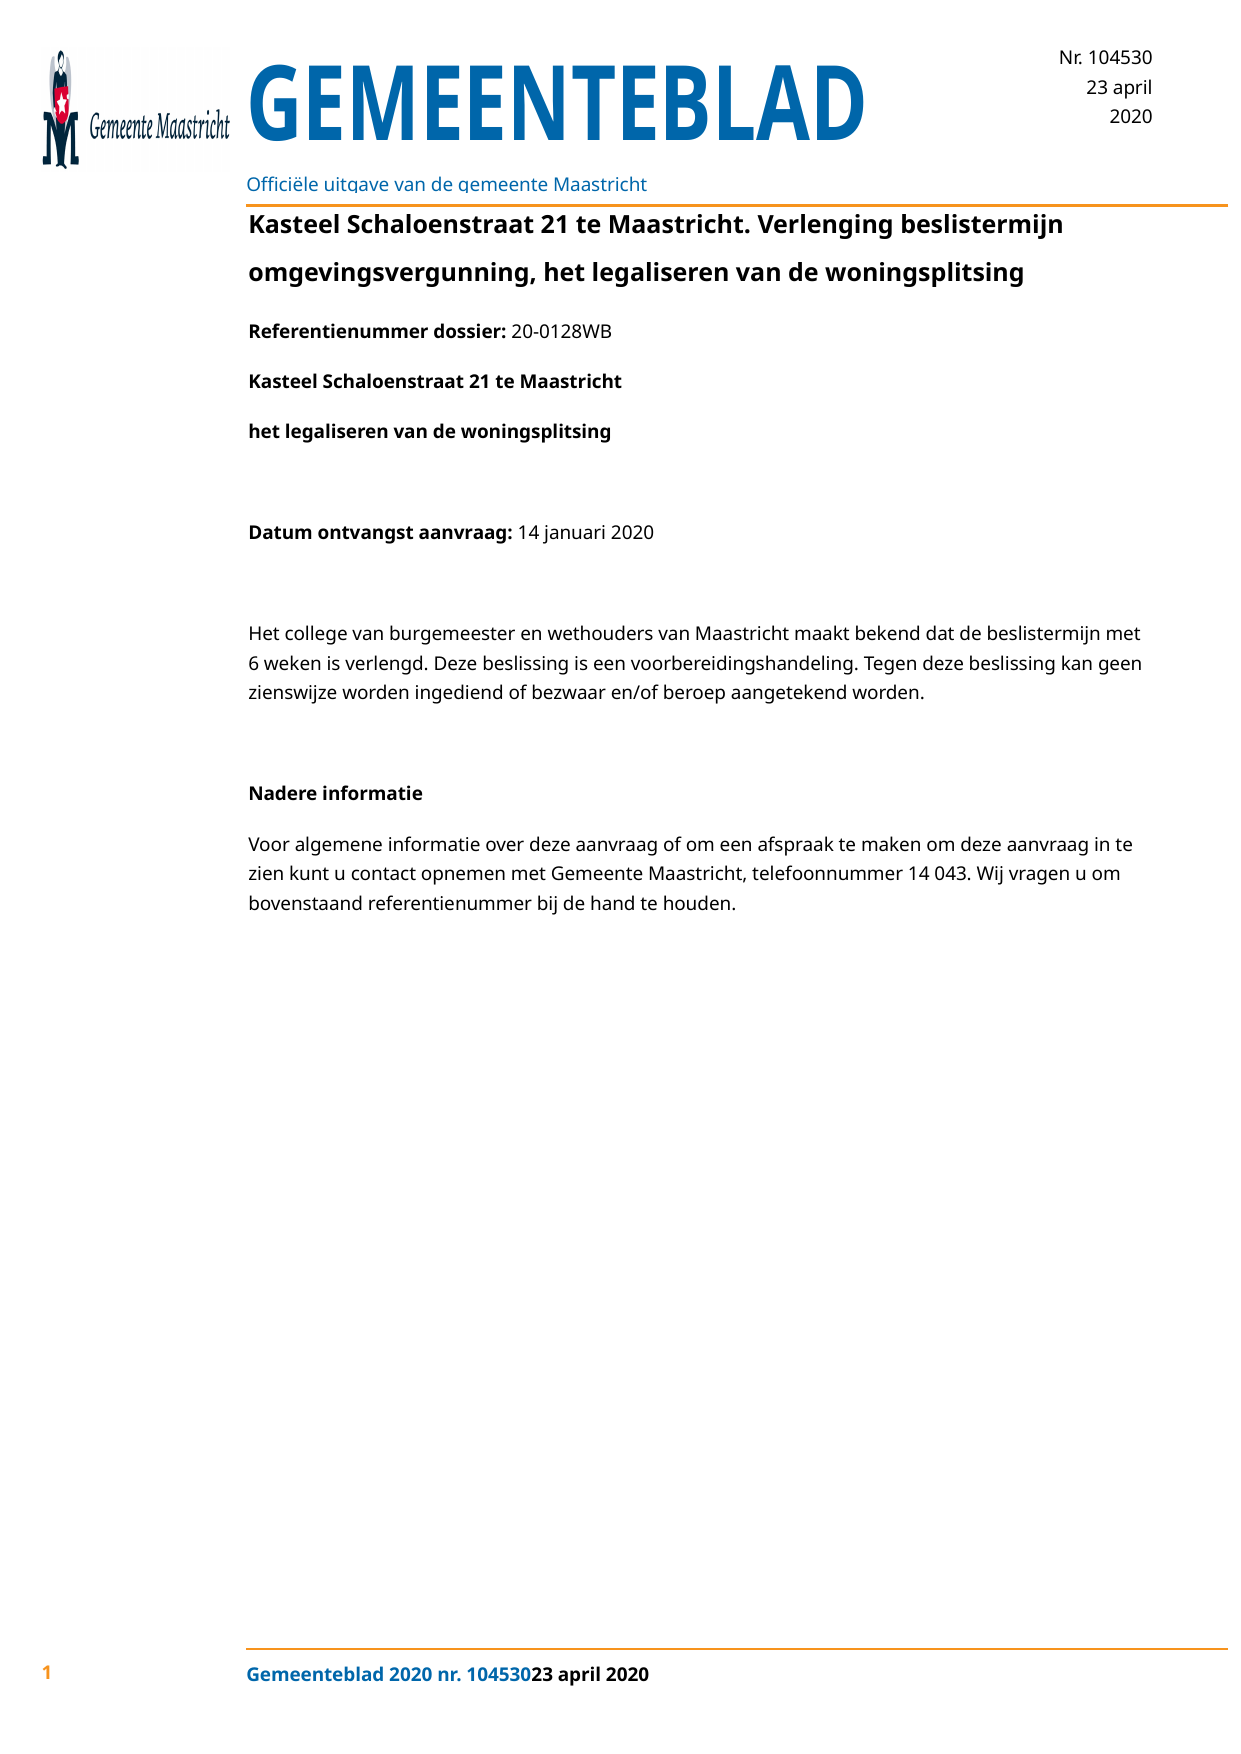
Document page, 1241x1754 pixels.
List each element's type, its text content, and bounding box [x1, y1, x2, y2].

text Nadere informatie [248, 780, 1152, 806]
text het legaliseren van de woningsplitsing [248, 419, 1152, 444]
text Kasteel Schaloenstraat 21 te Maastricht [248, 368, 1152, 394]
picture [41, 47, 231, 172]
text Datum ontvangst aanvraag: 14 januari 2020 [248, 519, 1152, 545]
text Referentienummer dossier: 20-0128WB [248, 318, 1152, 344]
text Kasteel Schaloenstraat 21 te Maastricht. Verlenging beslistermijn omgevingsvergunning, het legaliseren van de woningsplitsing [248, 207, 1152, 288]
text Voor algemene informatie over deze aanvraag of om een afspraak te maken om deze aanvraag in te zien kunt u contact opnemen met Gemeente Maastricht, telefoonnummer 14 043. Wij vragen u om bovenstaand referentienummer bij de hand te houden. [248, 831, 1152, 916]
text Het college van burgemeester en wethouders van Maastricht maakt bekend dat de beslistermijn met 6 weken is verlengd. Deze beslissing is een voorbereidingshandeling. Tegen deze beslissing kan geen zienswijze worden ingediend of bezwaar en/of beroep aangetekend worden. [248, 620, 1152, 705]
